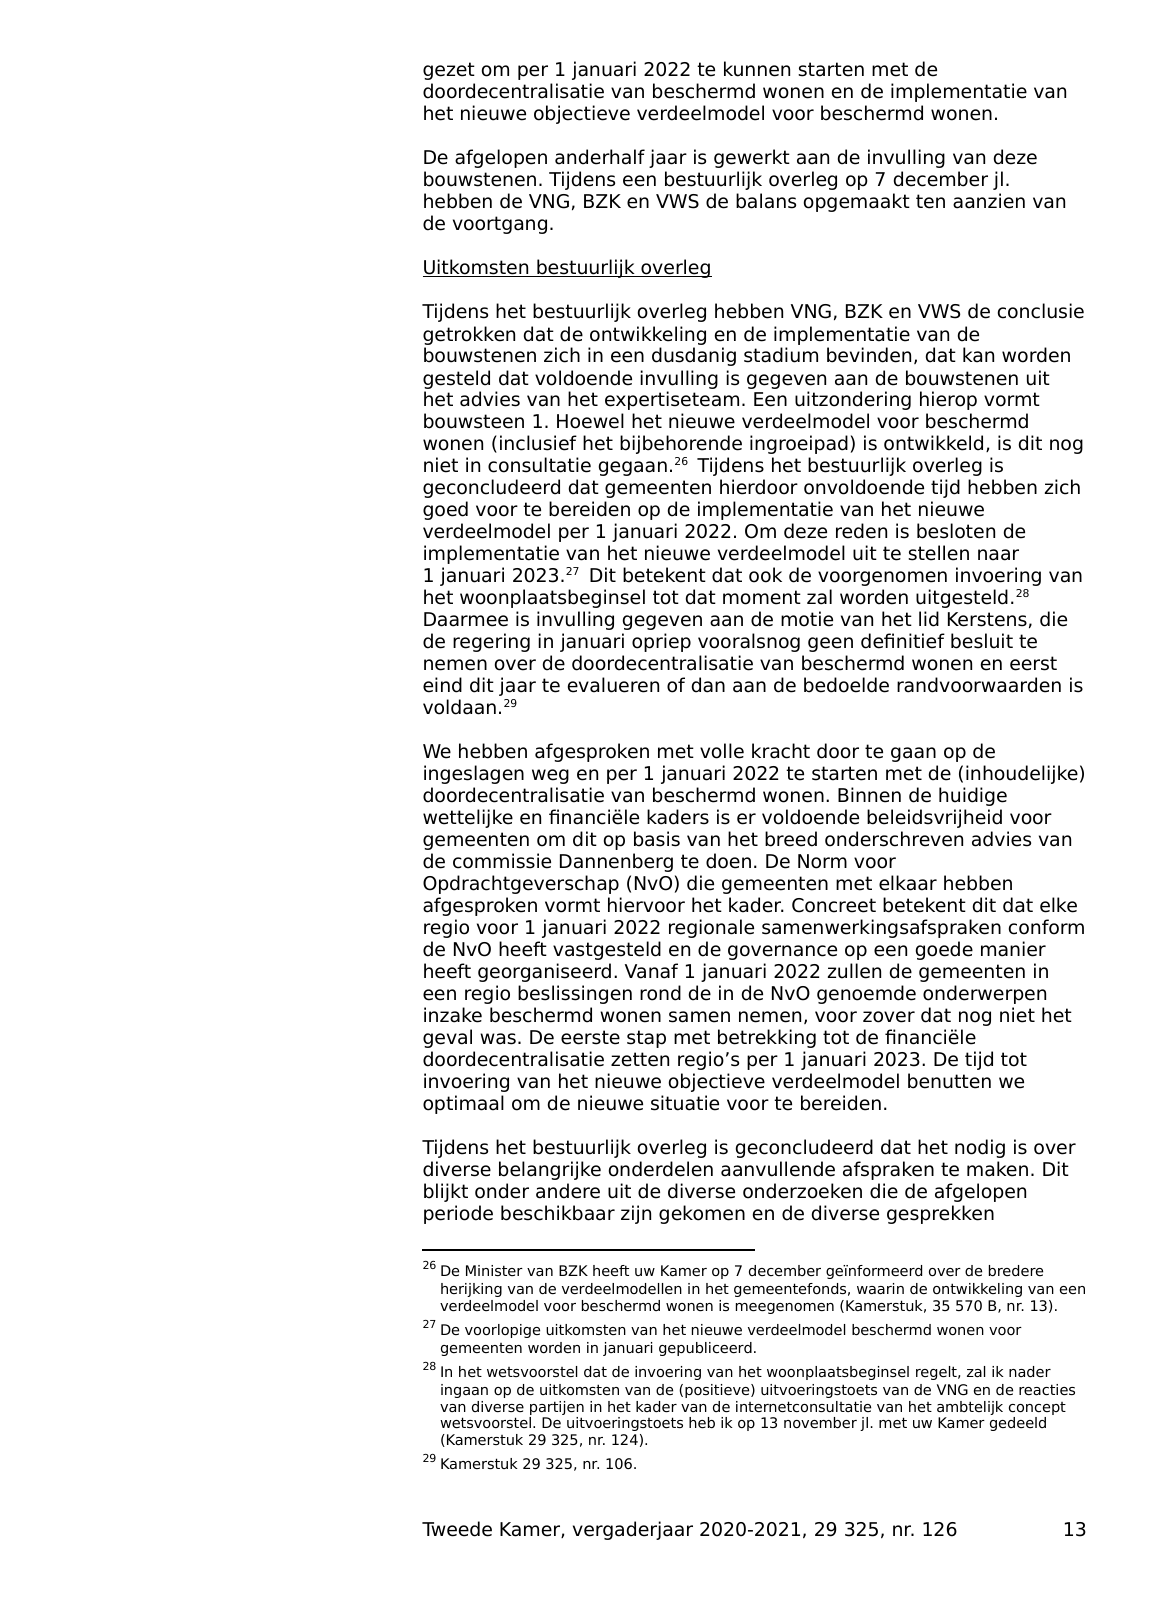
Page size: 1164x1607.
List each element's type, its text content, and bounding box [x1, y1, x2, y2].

text De voorlopige uitkomsten van het nieuwe verdeelmodel beschermd wonen voor gemeenten worden in januari gepubliceerd. [422, 1318, 1087, 1357]
text Kamerstuk 29 325, nr. 106. [422, 1452, 1087, 1474]
text Daarmee is invulling gegeven aan de motie van het lid Kerstens, die de regering in januari opriep vooralsnog geen definitief besluit te nemen over de doordecentralisatie van beschermd wonen en eerst eind dit jaar te evalueren of dan aan de bedoelde randvoorwaarden is voldaan. [422, 609, 1087, 719]
text Tijdens het bestuurlijk overleg hebben VNG, BZK en VWS de conclusie getrokken dat de ontwikkeling en de implementatie van de bouwstenen zich in een dusdanig stadium bevinden, dat kan worden gesteld dat voldoende invulling is gegeven aan de bouwstenen uit het advies van het expertiseteam. Een uitzondering hierop vormt bouwsteen 1. Hoewel het nieuwe verdeelmodel voor beschermd wonen (inclusief het bijbehorende ingroeipad) is ontwikkeld, is dit nog niet in consultatie gegaan. Tijdens het bestuurlijk overleg is geconcludeerd dat gemeenten hierdoor onvoldoende tijd hebben zich goed voor te bereiden op de implementatie van het nieuwe verdeelmodel per 1 januari 2022. Om deze reden is besloten de implementatie van het nieuwe verdeelmodel uit te stellen naar 1 januari 2023. Dit betekent dat ook de voorgenomen invoering van het woonplaatsbeginsel tot dat moment zal worden uitgesteld. [422, 301, 1087, 609]
text Tijdens het bestuurlijk overleg is geconcludeerd dat het nodig is over diverse belangrijke onderdelen aanvullende afspraken te maken. Dit blijkt onder andere uit de diverse onderzoeken die de afgelopen periode beschikbaar zijn gekomen en de diverse gesprekken [422, 1137, 1087, 1225]
text In het wetsvoorstel dat de invoering van het woonplaatsbeginsel regelt, zal ik nader ingaan op de uitkomsten van de (positieve) uitvoeringstoets van de VNG en de reacties van diverse partijen in het kader van de internetconsultatie van het ambtelijk concept wetsvoorstel. De uitvoeringstoets heb ik op 13 november jl. met uw Kamer gedeeld (Kamerstuk 29 325, nr. 124). [422, 1360, 1087, 1449]
text De afgelopen anderhalf jaar is gewerkt aan de invulling van deze bouwstenen. Tijdens een bestuurlijk overleg op 7 december jl. hebben de VNG, BZK en VWS de balans opgemaakt ten aanzien van de voortgang. [422, 147, 1087, 235]
subtitle Uitkomsten bestuurlijk overleg [422, 257, 1087, 279]
text De Minister van BZK heeft uw Kamer op 7 december geïnformeerd over de bredere herijking van de verdeelmodellen in het gemeentefonds, waarin de ontwikkeling van een verdeelmodel voor beschermd wonen is meegenomen (Kamerstuk, 35 570 B, nr. 13). [422, 1259, 1087, 1315]
text We hebben afgesproken met volle kracht door te gaan op de ingeslagen weg en per 1 januari 2022 te starten met de (inhoudelijke) doordecentralisatie van beschermd wonen. Binnen de huidige wettelijke en financiële kaders is er voldoende beleidsvrijheid voor gemeenten om dit op basis van het breed onderschreven advies van de commissie Dannenberg te doen. De Norm voor Opdrachtgeverschap (NvO) die gemeenten met elkaar hebben afgesproken vormt hiervoor het kader. Concreet betekent dit dat elke regio voor 1 januari 2022 regionale samenwerkingsafspraken conform de NvO heeft vastgesteld en de governance op een goede manier heeft georganiseerd. Vanaf 1 januari 2022 zullen de gemeenten in een regio beslissingen rond de in de NvO genoemde onderwerpen inzake beschermd wonen samen nemen, voor zover dat nog niet het geval was. De eerste stap met betrekking tot de financiële doordecentralisatie zetten regio’s per 1 januari 2023. De tijd tot invoering van het nieuwe objectieve verdeelmodel benutten we optimaal om de nieuwe situatie voor te bereiden. [422, 741, 1087, 1115]
text gezet om per 1 januari 2022 te kunnen starten met de doordecentralisatie van beschermd wonen en de implementatie van het nieuwe objectieve verdeelmodel voor beschermd wonen. [422, 59, 1087, 125]
